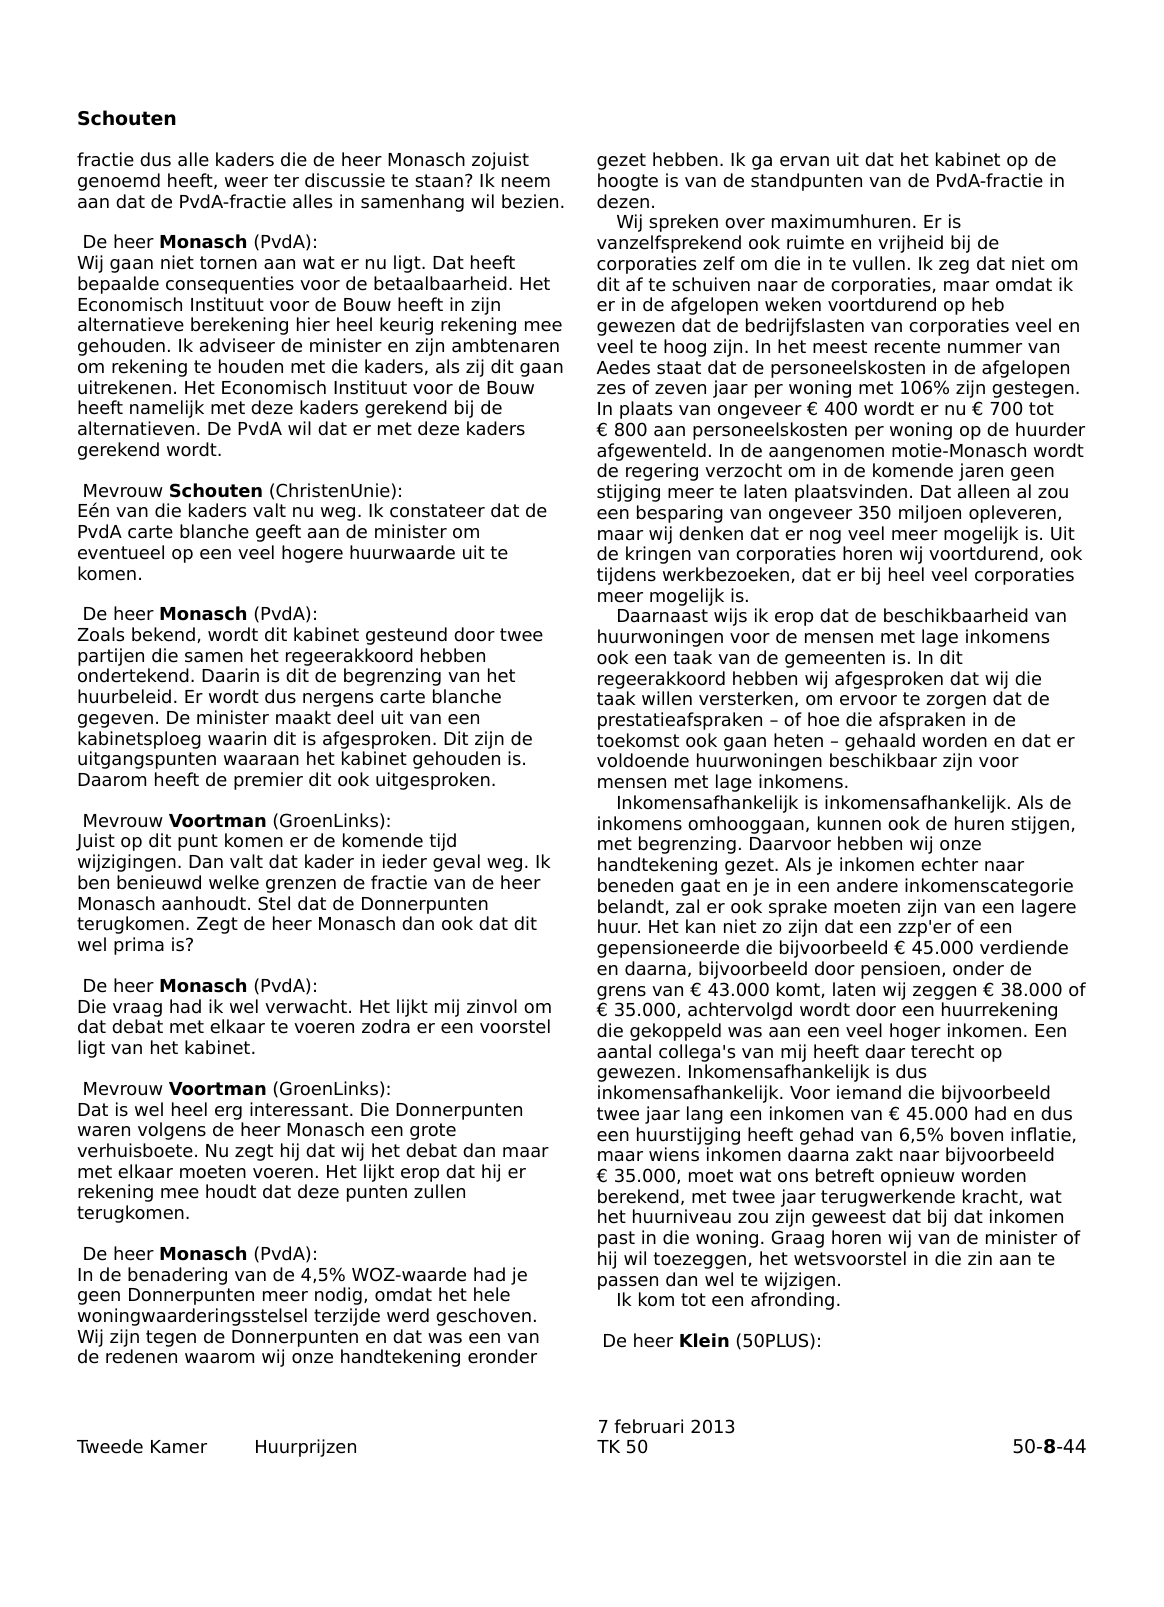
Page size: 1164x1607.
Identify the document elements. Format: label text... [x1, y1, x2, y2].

text gezet hebben. Ik ga ervan uit dat het kabinet op de hoogte is van de standpunten van de PvdA-fractie in dezen. [596, 150, 1087, 212]
text Ik kom tot een afronding. [596, 1290, 1087, 1311]
text Wij gaan niet tornen aan wat er nu ligt. Dat heeft bepaalde consequenties voor de betaalbaarheid. Het Economisch Instituut voor de Bouw heeft in zijn alternatieve berekening hier heel keurig rekening mee gehouden. Ik adviseer de minister en zijn ambtenaren om rekening te houden met die kaders, als zij dit gaan uitrekenen. Het Economisch Instituut voor de Bouw heeft namelijk met deze kaders gerekend bij de alternatieven. De PvdA wil dat er met deze kaders gerekend wordt. [77, 253, 567, 460]
text Mevrouw Voortman (GroenLinks): [77, 811, 567, 831]
text Mevrouw Voortman (GroenLinks): [77, 1079, 567, 1099]
text De heer Monasch (PvdA): [77, 604, 567, 625]
text Wij spreken over maximumhuren. Er is vanzelfsprekend ook ruimte en vrijheid bij de corporaties zelf om die in te vullen. Ik zeg dat niet om dit af te schuiven naar de corporaties, maar omdat ik er in de afgelopen weken voortdurend op heb gewezen dat de bedrijfslasten van corporaties veel en veel te hoog zijn. In het meest recente nummer van Aedes staat dat de personeelskosten in de afgelopen zes of zeven jaar per woning met 106% zijn gestegen. In plaats van ongeveer € 400 wordt er nu € 700 tot € 800 aan personeelskosten per woning op de huurder afgewenteld. In de aangenomen motie-Monasch wordt de regering verzocht om in de komende jaren geen stijging meer te laten plaatsvinden. Dat alleen al zou een besparing van ongeveer 350 miljoen opleveren, maar wij denken dat er nog veel meer mogelijk is. Uit de kringen van corporaties horen wij voortdurend, ook tijdens werkbezoeken, dat er bij heel veel corporaties meer mogelijk is. [596, 212, 1087, 606]
text Mevrouw Schouten (ChristenUnie): [77, 480, 567, 501]
text Zoals bekend, wordt dit kabinet gesteund door twee partijen die samen het regeerakkoord hebben ondertekend. Daarin is dit de begrenzing van het huurbeleid. Er wordt dus nergens carte blanche gegeven. De minister maakt deel uit van een kabinetsploeg waarin dit is afgesproken. Dit zijn de uitgangspunten waaraan het kabinet gehouden is. Daarom heeft de premier dit ook uitgesproken. [77, 625, 567, 791]
text De heer Monasch (PvdA): [77, 1244, 567, 1264]
text In de benadering van de 4,5% WOZ-waarde had je geen Donnerpunten meer nodig, omdat het hele woningwaarderingsstelsel terzijde werd geschoven. Wij zijn tegen de Donnerpunten en dat was een van de redenen waarom wij onze handtekening eronder [77, 1264, 567, 1368]
text De heer Monasch (PvdA): [77, 976, 567, 996]
text De heer Klein (50PLUS): [596, 1331, 1087, 1352]
text De heer Monasch (PvdA): [77, 232, 567, 253]
text Eén van die kaders valt nu weg. Ik constateer dat de PvdA carte blanche geeft aan de minister om eventueel op een veel hogere huurwaarde uit te komen. [77, 501, 567, 584]
text Die vraag had ik wel verwacht. Het lijkt mij zinvol om dat debat met elkaar te voeren zodra er een voorstel ligt van het kabinet. [77, 996, 567, 1059]
text Daarnaast wijs ik erop dat de beschikbaarheid van huurwoningen voor de mensen met lage inkomens ook een taak van de gemeenten is. In dit regeerakkoord hebben wij afgesproken dat wij die taak willen versterken, om ervoor te zorgen dat de prestatieafspraken – of hoe die afspraken in de toekomst ook gaan heten – gehaald worden en dat er voldoende huurwoningen beschikbaar zijn voor mensen met lage inkomens. [596, 606, 1087, 793]
text fractie dus alle kaders die de heer Monasch zojuist genoemd heeft, weer ter discussie te staan? Ik neem aan dat de PvdA-fractie alles in samenhang wil bezien. [77, 150, 567, 212]
text Juist op dit punt komen er de komende tijd wijzigingen. Dan valt dat kader in ieder geval weg. Ik ben benieuwd welke grenzen de fractie van de heer Monasch aanhoudt. Stel dat de Donnerpunten terugkomen. Zegt de heer Monasch dan ook dat dit wel prima is? [77, 831, 567, 956]
text Inkomensafhankelijk is inkomensafhankelijk. Als de inkomens omhooggaan, kunnen ook de huren stijgen, met begrenzing. Daarvoor hebben wij onze handtekening gezet. Als je inkomen echter naar beneden gaat en je in een andere inkomenscategorie belandt, zal er ook sprake moeten zijn van een lagere huur. Het kan niet zo zijn dat een zzp'er of een gepensioneerde die bijvoorbeeld € 45.000 verdiende en daarna, bijvoorbeeld door pensioen, onder de grens van € 43.000 komt, laten wij zeggen € 38.000 of € 35.000, achtervolgd wordt door een huurrekening die gekoppeld was aan een veel hoger inkomen. Een aantal collega's van mij heeft daar terecht op gewezen. Inkomensafhankelijk is dus inkomensafhankelijk. Voor iemand die bijvoorbeeld twee jaar lang een inkomen van € 45.000 had en dus een huurstijging heeft gehad van 6,5% boven inflatie, maar wiens inkomen daarna zakt naar bijvoorbeeld € 35.000, moet wat ons betreft opnieuw worden berekend, met twee jaar terugwerkende kracht, wat het huurniveau zou zijn geweest dat bij dat inkomen past in die woning. Graag horen wij van de minister of hij wil toezeggen, het wetsvoorstel in die zin aan te passen dan wel te wijzigen. [596, 793, 1087, 1290]
text Dat is wel heel erg interessant. Die Donnerpunten waren volgens de heer Monasch een grote verhuisboete. Nu zegt hij dat wij het debat dan maar met elkaar moeten voeren. Het lijkt erop dat hij er rekening mee houdt dat deze punten zullen terugkomen. [77, 1099, 567, 1224]
